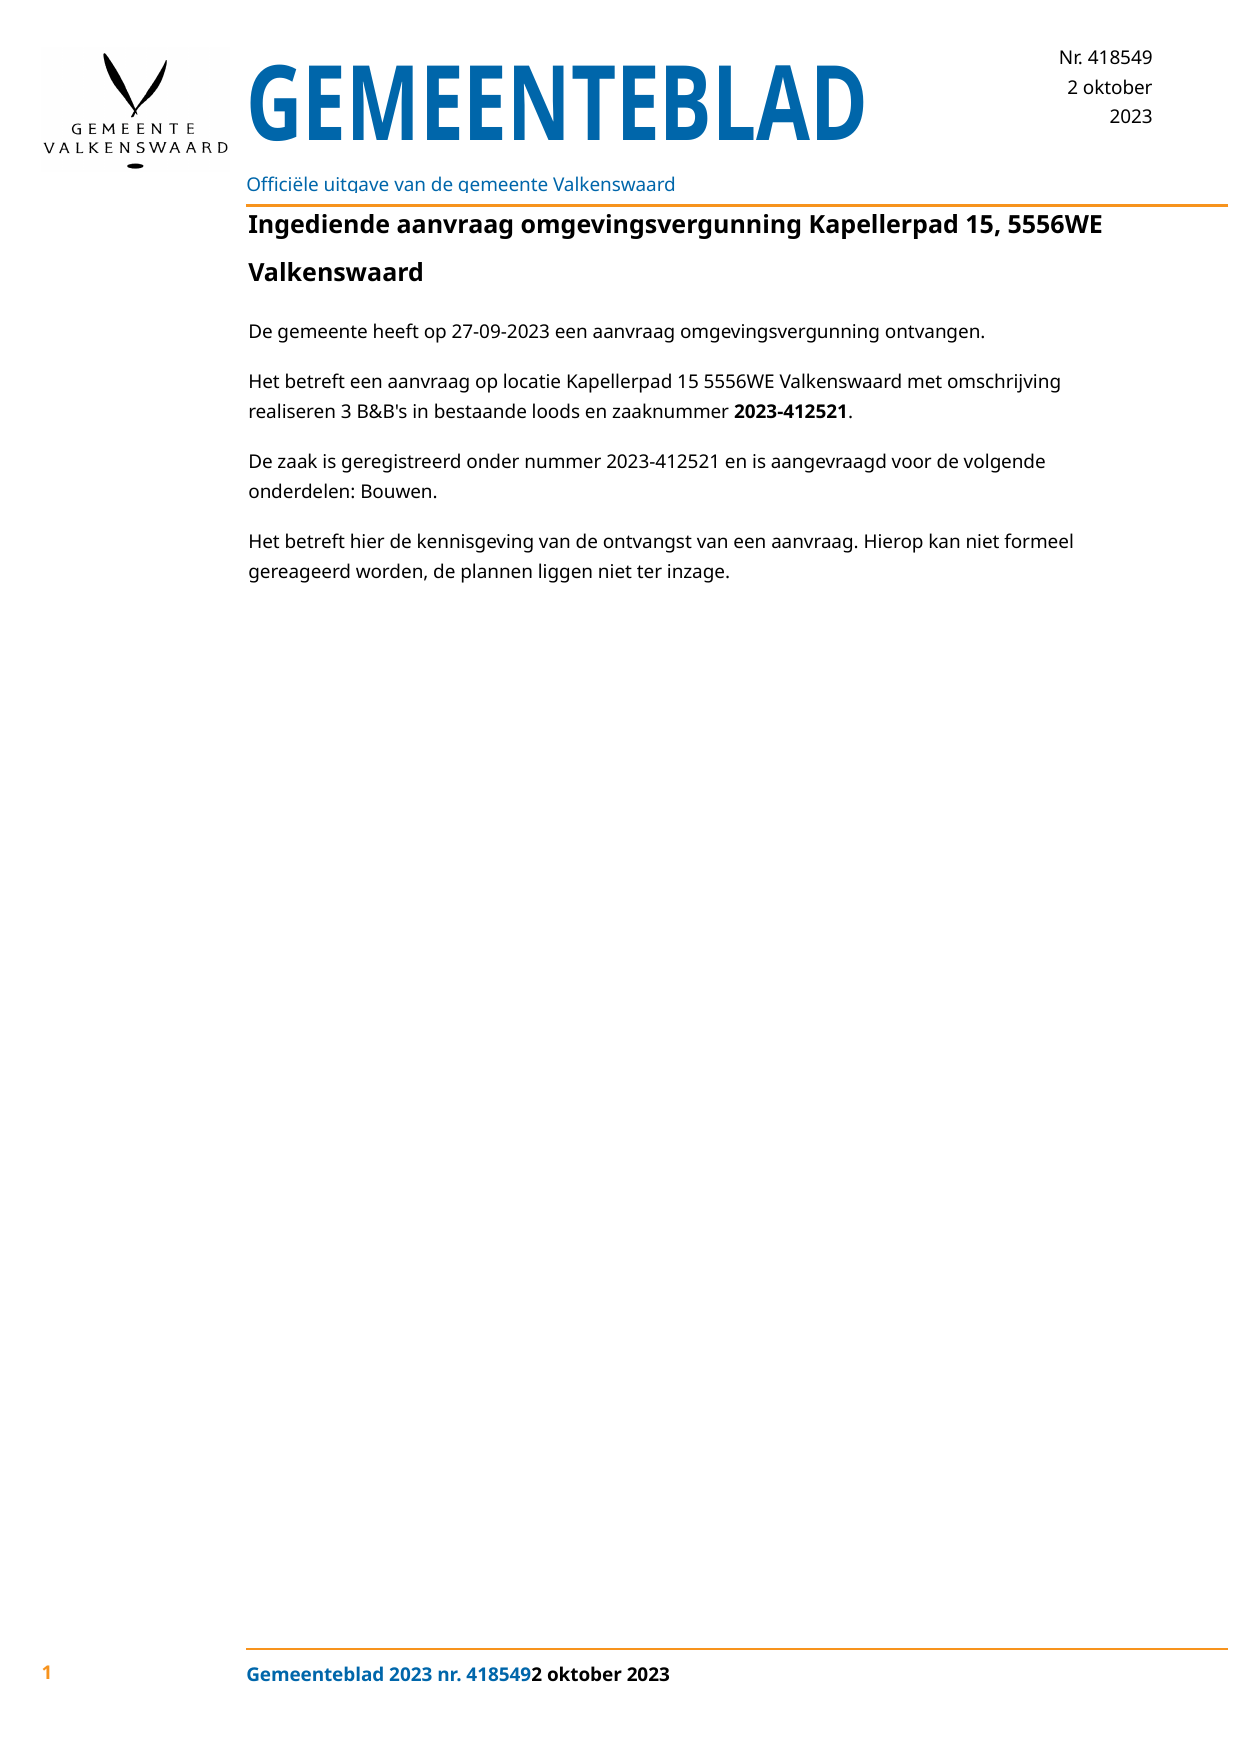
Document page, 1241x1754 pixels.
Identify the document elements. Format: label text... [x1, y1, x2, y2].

text Het betreft een aanvraag op locatie Kapellerpad 15 5556WE Valkenswaard met omschrijving realiseren 3 B&B's in bestaande loods en zaaknummer 2023-412521. [248, 368, 1152, 424]
text Ingediende aanvraag omgevingsvergunning Kapellerpad 15, 5556WE Valkenswaard [248, 207, 1152, 288]
text Het betreft hier de kennisgeving van de ontvangst van een aanvraag. Hierop kan niet formeel gereageerd worden, de plannen liggen niet ter inzage. [248, 528, 1152, 584]
text De gemeente heeft op 27-09-2023 een aanvraag omgevingsvergunning ontvangen. [248, 318, 1152, 344]
picture [41, 47, 231, 172]
text De zaak is geregistreerd onder nummer 2023-412521 en is aangevraagd voor de volgende onderdelen: Bouwen. [248, 448, 1152, 504]
